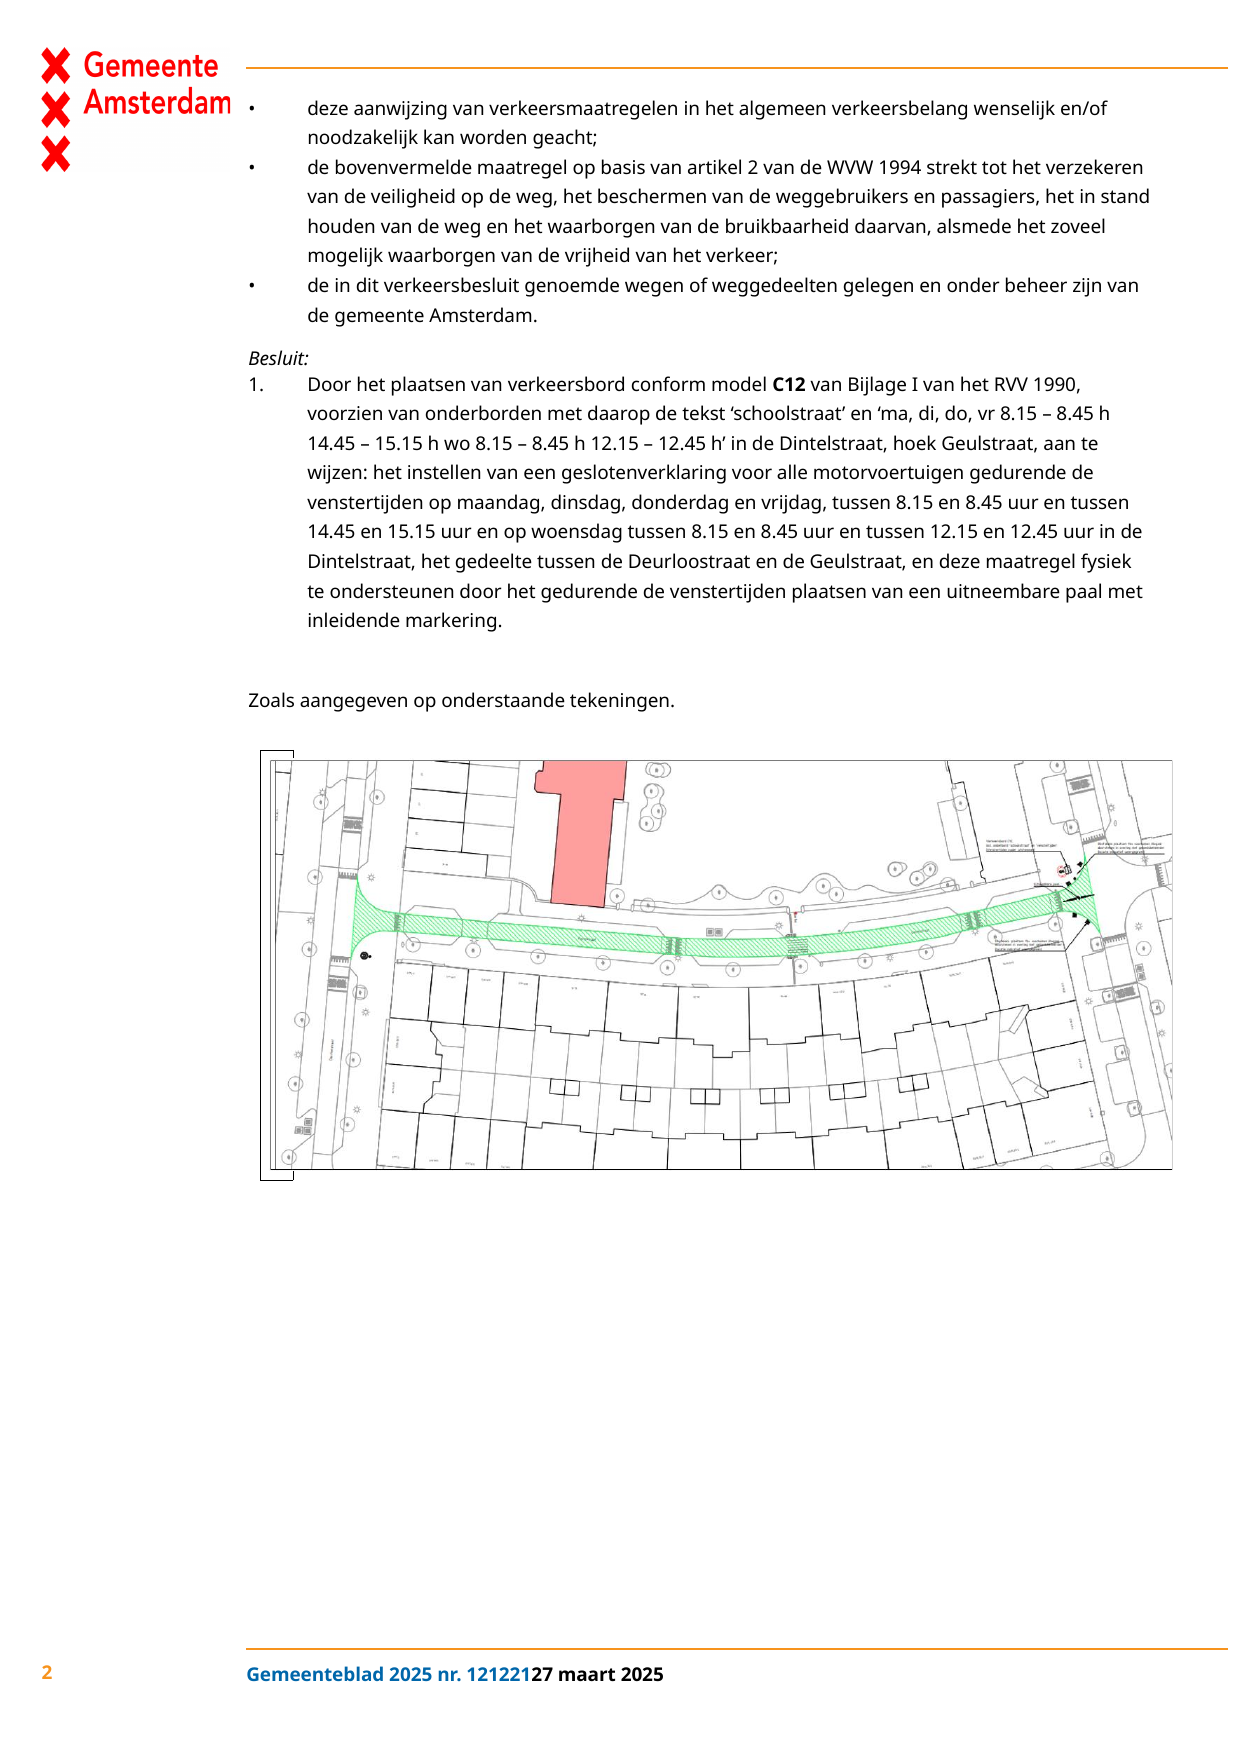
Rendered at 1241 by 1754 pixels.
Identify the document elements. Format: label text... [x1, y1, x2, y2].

list de bovenvermelde maatregel op basis van artikel 2 van de WVW 1994 strekt tot het verzekeren van de veiligheid op de weg, het beschermen van de weggebruikers en passagiers, het in stand houden van de weg en het waarborgen van de bruikbaarheid daarvan, alsmede het zoveel mogelijk waarborgen van de vrijheid van het verkeer; [248, 154, 1152, 268]
list de in dit verkeersbesluit genoemde wegen of weggedeelten gelegen en onder beheer zijn van de gemeente Amsterdam. [248, 272, 1152, 328]
list deze aanwijzing van verkeersmaatregelen in het algemeen verkeersbelang wenselijk en/of noodzakelijk kan worden geacht; [248, 95, 1152, 150]
text Besluit: [248, 345, 1152, 371]
picture [41, 47, 231, 172]
list Door het plaatsen van verkeersbord conform model C12 van Bijlage I van het RVV 1990, voorzien van onderborden met daarop de tekst ‘schoolstraat’ en ‘ma, di, do, vr 8.15 – 8.45 h 14.45 – 15.15 h wo 8.15 – 8.45 h 12.15 – 12.45 h’ in de Dintelstraat, hoek Geulstraat, aan te wijzen: het instellen van een geslotenverklaring voor alle motorvoertuigen gedurende de venstertijden op maandag, dinsdag, donderdag en vrijdag, tussen 8.15 en 8.45 uur en tussen 14.45 en 15.15 uur en op woensdag tussen 8.15 en 8.45 uur en tussen 12.15 en 12.45 uur in de Dintelstraat, het gedeelte tussen de Deurloostraat en de Geulstraat, en deze maatregel fysiek te ondersteunen door het gedurende de venstertijden plaatsen van een uitneembare paal met inleidende markering. [248, 371, 1152, 633]
text Zoals aangegeven op onderstaande tekeningen. [248, 687, 1152, 713]
picture [268, 758, 1173, 1171]
